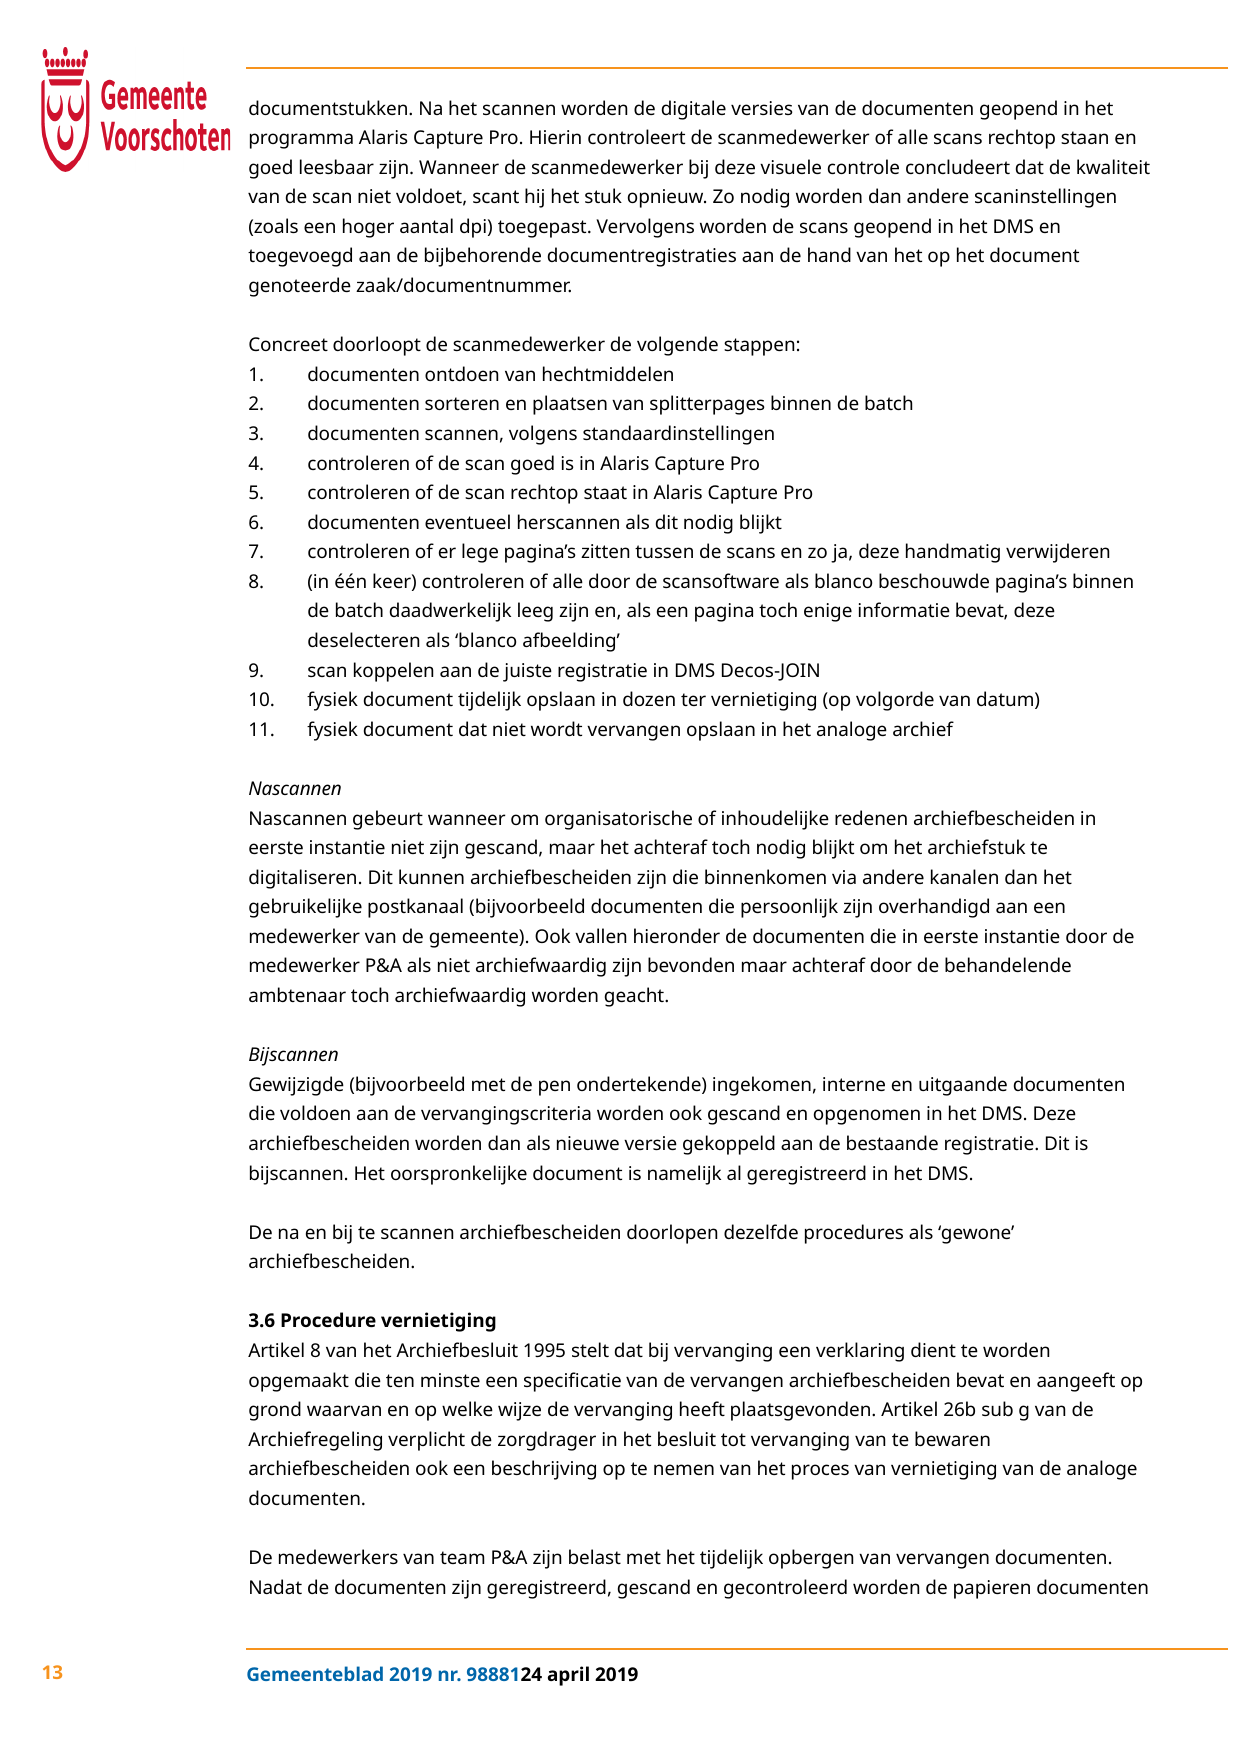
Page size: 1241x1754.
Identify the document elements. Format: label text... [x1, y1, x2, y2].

list documenten sorteren en plaatsen van splitterpages binnen de batch [248, 391, 1152, 416]
text Nascannen gebeurt wanneer om organisatorische of inhoudelijke redenen archiefbescheiden in eerste instantie niet zijn gescand, maar het achteraf toch nodig blijkt om het archiefstuk te digitaliseren. Dit kunnen archiefbescheiden zijn die binnenkomen via andere kanalen dan het gebruikelijke postkanaal (bijvoorbeeld documenten die persoonlijk zijn overhandigd aan een medewerker van de gemeente). Ook vallen hieronder de documenten die in eerste instantie door de medewerker P&A als niet archiefwaardig zijn bevonden maar achteraf door de behandelende ambtenaar toch archiefwaardig worden geacht. [248, 805, 1152, 1008]
list documenten eventueel herscannen als dit nodig blijkt [248, 509, 1152, 535]
text Concreet doorloopt de scanmedewerker de volgende stappen: [248, 331, 1152, 357]
list documenten scannen, volgens standaardinstellingen [248, 420, 1152, 446]
text De na en bij te scannen archiefbescheiden doorlopen dezelfde procedures als ‘gewone’ archiefbescheiden. [248, 1219, 1152, 1274]
text Gewijzigde (bijvoorbeeld met de pen ondertekende) ingekomen, interne en uitgaande documenten die voldoen aan de vervangingscriteria worden ook gescand en opgenomen in het DMS. Deze archiefbescheiden worden dan als nieuwe versie gekoppeld aan de bestaande registratie. Dit is bijscannen. Het oorspronkelijke document is namelijk al geregistreerd in het DMS. [248, 1071, 1152, 1186]
list controleren of de scan rechtop staat in Alaris Capture Pro [248, 479, 1152, 505]
text 3.6 Procedure vernietiging [248, 1308, 1152, 1333]
list documenten ontdoen van hechtmiddelen [248, 361, 1152, 387]
text Bijscannen [248, 1041, 1152, 1067]
list fysiek document tijdelijk opslaan in dozen ter vernietiging (op volgorde van datum) [248, 686, 1152, 712]
list controleren of de scan goed is in Alaris Capture Pro [248, 450, 1152, 476]
text documentstukken. Na het scannen worden de digitale versies van de documenten geopend in het programma Alaris Capture Pro. Hierin controleert de scanmedewerker of alle scans rechtop staan en goed leesbaar zijn. Wanneer de scanmedewerker bij deze visuele controle concludeert dat de kwaliteit van de scan niet voldoet, scant hij het stuk opnieuw. Zo nodig worden dan andere scaninstellingen (zoals een hoger aantal dpi) toegepast. Vervolgens worden de scans geopend in het DMS en toegevoegd aan de bijbehorende documentregistraties aan de hand van het op het document genoteerde zaak/documentnummer. [248, 95, 1152, 298]
list scan koppelen aan de juiste registratie in DMS Decos-JOIN [248, 657, 1152, 683]
text De medewerkers van team P&A zijn belast met het tijdelijk opbergen van vervangen documenten. Nadat de documenten zijn geregistreerd, gescand en gecontroleerd worden de papieren documenten [248, 1544, 1152, 1600]
text Artikel 8 van het Archiefbesluit 1995 stelt dat bij vervanging een verklaring dient te worden opgemaakt die ten minste een specificatie van de vervangen archiefbescheiden bevat en aangeeft op grond waarvan en op welke wijze de vervanging heeft plaatsgevonden. Artikel 26b sub g van de Archiefregeling verplicht de zorgdrager in het besluit tot vervanging van te bewaren archiefbescheiden ook een beschrijving op te nemen van het proces van vernietiging van de analoge documenten. [248, 1337, 1152, 1511]
list fysiek document dat niet wordt vervangen opslaan in het analoge archief [248, 716, 1152, 742]
list controleren of er lege pagina’s zitten tussen de scans en zo ja, deze handmatig verwijderen [248, 538, 1152, 564]
picture [41, 47, 231, 172]
text Nascannen [248, 775, 1152, 801]
list (in één keer) controleren of alle door de scansoftware als blanco beschouwde pagina’s binnen de batch daadwerkelijk leeg zijn en, als een pagina toch enige informatie bevat, deze deselecteren als ‘blanco afbeelding’ [248, 568, 1152, 653]
